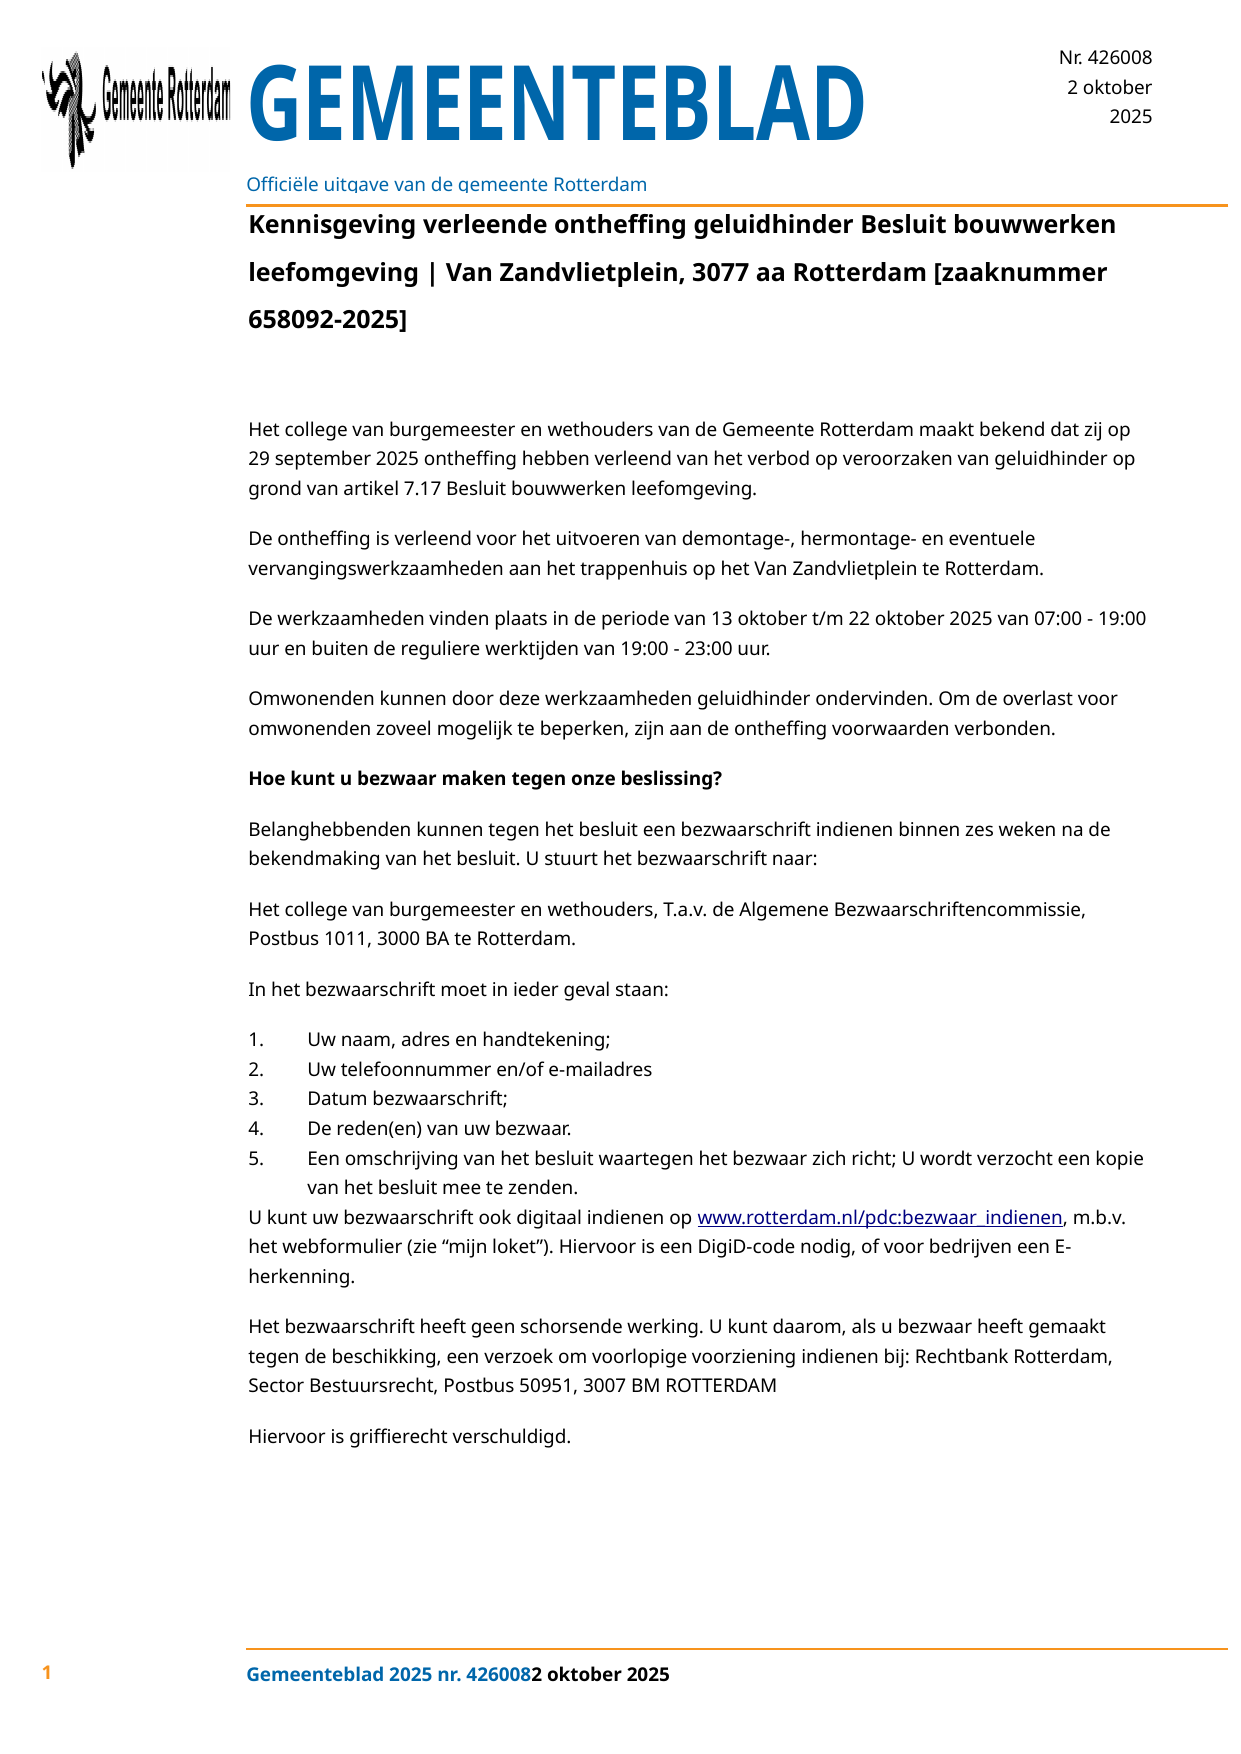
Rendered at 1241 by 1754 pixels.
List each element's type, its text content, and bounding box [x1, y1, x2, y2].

text In het bezwaarschrift moet in ieder geval staan: [248, 976, 1152, 1002]
list Uw naam, adres en handtekening; [248, 1026, 1152, 1052]
text U kunt uw bezwaarschrift ook digitaal indienen op www.rotterdam.nl/pdc:bezwaar_indienen, m.b.v. het webformulier (zie “mijn loket”). Hiervoor is een DigiD-code nodig, of voor bedrijven een E-herkenning. [248, 1204, 1152, 1289]
list Uw telefoonnummer en/of e-mailadres [248, 1056, 1152, 1082]
text Het bezwaarschrift heeft geen schorsende werking. U kunt daarom, als u bezwaar heeft gemaakt tegen de beschikking, een verzoek om voorlopige voorziening indienen bij: Rechtbank Rotterdam, Sector Bestuursrecht, Postbus 50951, 3007 BM ROTTERDAM [248, 1313, 1152, 1398]
text Hiervoor is griffierecht verschuldigd. [248, 1423, 1152, 1449]
text Het college van burgemeester en wethouders van de Gemeente Rotterdam maakt bekend dat zij op 29 september 2025 ontheffing hebben verleend van het verbod op veroorzaken van geluidhinder op grond van artikel 7.17 Besluit bouwwerken leefomgeving. [248, 416, 1152, 501]
text Het college van burgemeester en wethouders, T.a.v. de Algemene Bezwaarschriftencommissie, Postbus 1011, 3000 BA te Rotterdam. [248, 896, 1152, 951]
list De reden(en) van uw bezwaar. [248, 1115, 1152, 1141]
list Datum bezwaarschrift; [248, 1086, 1152, 1111]
text Omwonenden kunnen door deze werkzaamheden geluidhinder ondervinden. Om de overlast voor omwonenden zoveel mogelijk te beperken, zijn aan de ontheffing voorwaarden verbonden. [248, 686, 1152, 741]
picture [41, 47, 231, 172]
text De ontheffing is verleend voor het uitvoeren van demontage-, hermontage- en eventuele vervangingswerkzaamheden aan het trappenhuis op het Van Zandvlietplein te Rotterdam. [248, 526, 1152, 581]
text Belanghebbenden kunnen tegen het besluit een bezwaarschrift indienen binnen zes weken na de bekendmaking van het besluit. U stuurt het bezwaarschrift naar: [248, 816, 1152, 871]
list Een omschrijving van het besluit waartegen het bezwaar zich richt; U wordt verzocht een kopie van het besluit mee te zenden. [248, 1145, 1152, 1200]
text Hoe kunt u bezwaar maken tegen onze beslissing? [248, 766, 1152, 791]
text Kennisgeving verleende ontheffing geluidhinder Besluit bouwwerken leefomgeving | Van Zandvlietplein, 3077 aa Rotterdam [zaaknummer 658092-2025] [248, 207, 1152, 336]
text De werkzaamheden vinden plaats in de periode van 13 oktober t/m 22 oktober 2025 van 07:00 - 19:00 uur en buiten de reguliere werktijden van 19:00 - 23:00 uur. [248, 606, 1152, 661]
